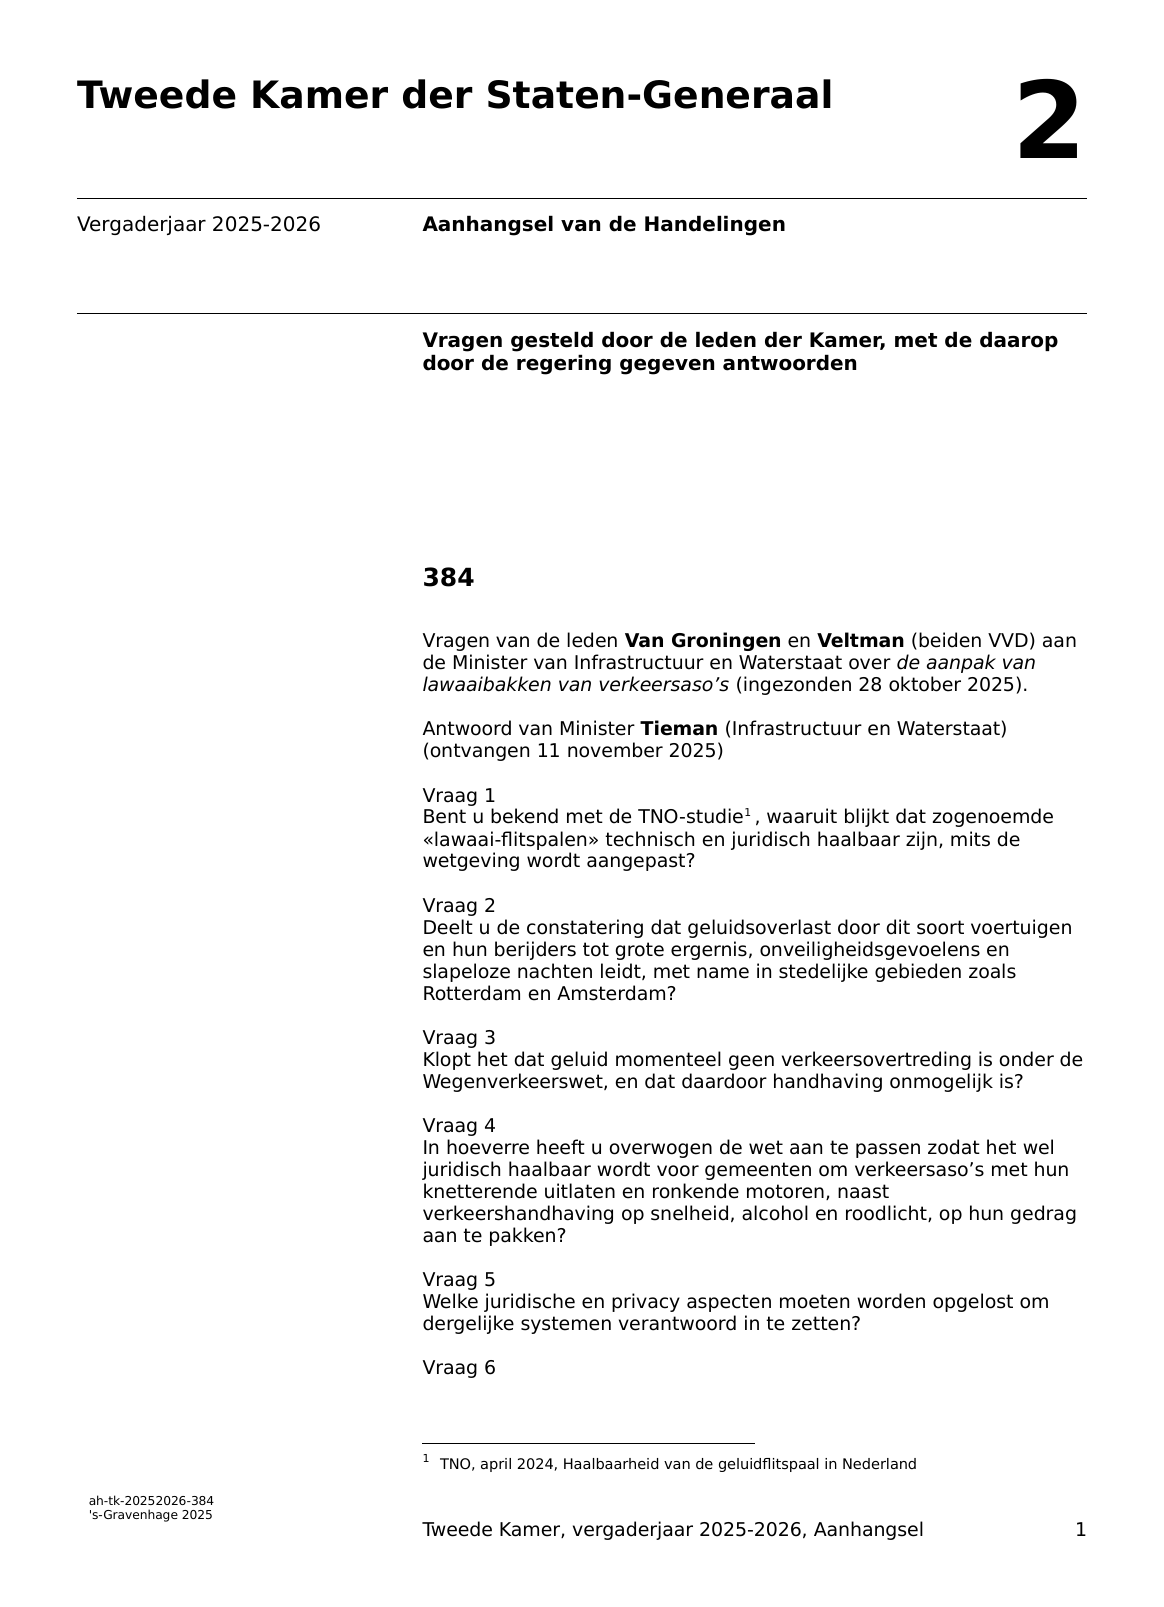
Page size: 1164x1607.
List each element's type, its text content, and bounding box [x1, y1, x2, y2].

text ah-tk-20252026-384 [88, 1494, 323, 1508]
text TNO, april 2024, Haalbaarheid van de geluidflitspaal in Nederland [422, 1452, 1087, 1474]
table_cell [77, 314, 422, 375]
text Vraag 2 [422, 894, 1087, 917]
table_cell Aanhangsel van de Handelingen [422, 199, 1087, 313]
text 384 [422, 563, 1087, 592]
text Vraag 1 [422, 784, 1087, 806]
text Deelt u de constatering dat geluidsoverlast door dit soort voertuigen en hun berijders tot grote ergernis, onveiligheidsgevoelens en slapeloze nachten leidt, met name in stedelijke gebieden zoals Rotterdam en Amsterdam? [422, 917, 1087, 1004]
table_cell Vergaderjaar 2025-2026 [77, 199, 422, 313]
text Vraag 3 [422, 1027, 1087, 1049]
text In hoeverre heeft u overwogen de wet aan te passen zodat het wel juridisch haalbaar wordt voor gemeenten om verkeersaso’s met hun knetterende uitlaten en ronkende motoren, naast verkeershandhaving op snelheid, alcohol en roodlicht, op hun gedrag aan te pakken? [422, 1137, 1087, 1247]
table_header Tweede Kamer der Staten-Generaal [77, 59, 886, 198]
table_cell Vragen gesteld door de leden der Kamer, met de daarop door de regering gegeven antwoorden [422, 314, 1087, 375]
text Vraag 6 [422, 1357, 1087, 1379]
text Vraag 5 [422, 1269, 1087, 1291]
text Klopt het dat geluid momenteel geen verkeersovertreding is onder de Wegenverkeerswet, en dat daardoor handhaving onmogelijk is? [422, 1049, 1087, 1093]
text Antwoord van Minister Tieman (Infrastructuur en Waterstaat) (ontvangen 11 november 2025) [422, 718, 1087, 762]
text Vraag 4 [422, 1115, 1087, 1137]
text Bent u bekend met de TNO-studie, waaruit blijkt dat zogenoemde «lawaai-flitspalen» technisch en juridisch haalbaar zijn, mits de wetgeving wordt aangepast? [422, 806, 1087, 872]
text Vragen van de leden Van Groningen en Veltman (beiden VVD) aan de Minister van Infrastructuur en Waterstaat over de aanpak van lawaaibakken van verkeersaso’s (ingezonden 28 oktober 2025). [422, 630, 1087, 696]
text Welke juridische en privacy aspecten moeten worden opgelost om dergelijke systemen verantwoord in te zetten? [422, 1291, 1087, 1335]
text 's-Gravenhage 2025 [88, 1508, 323, 1522]
table_header 2 [886, 59, 1087, 198]
